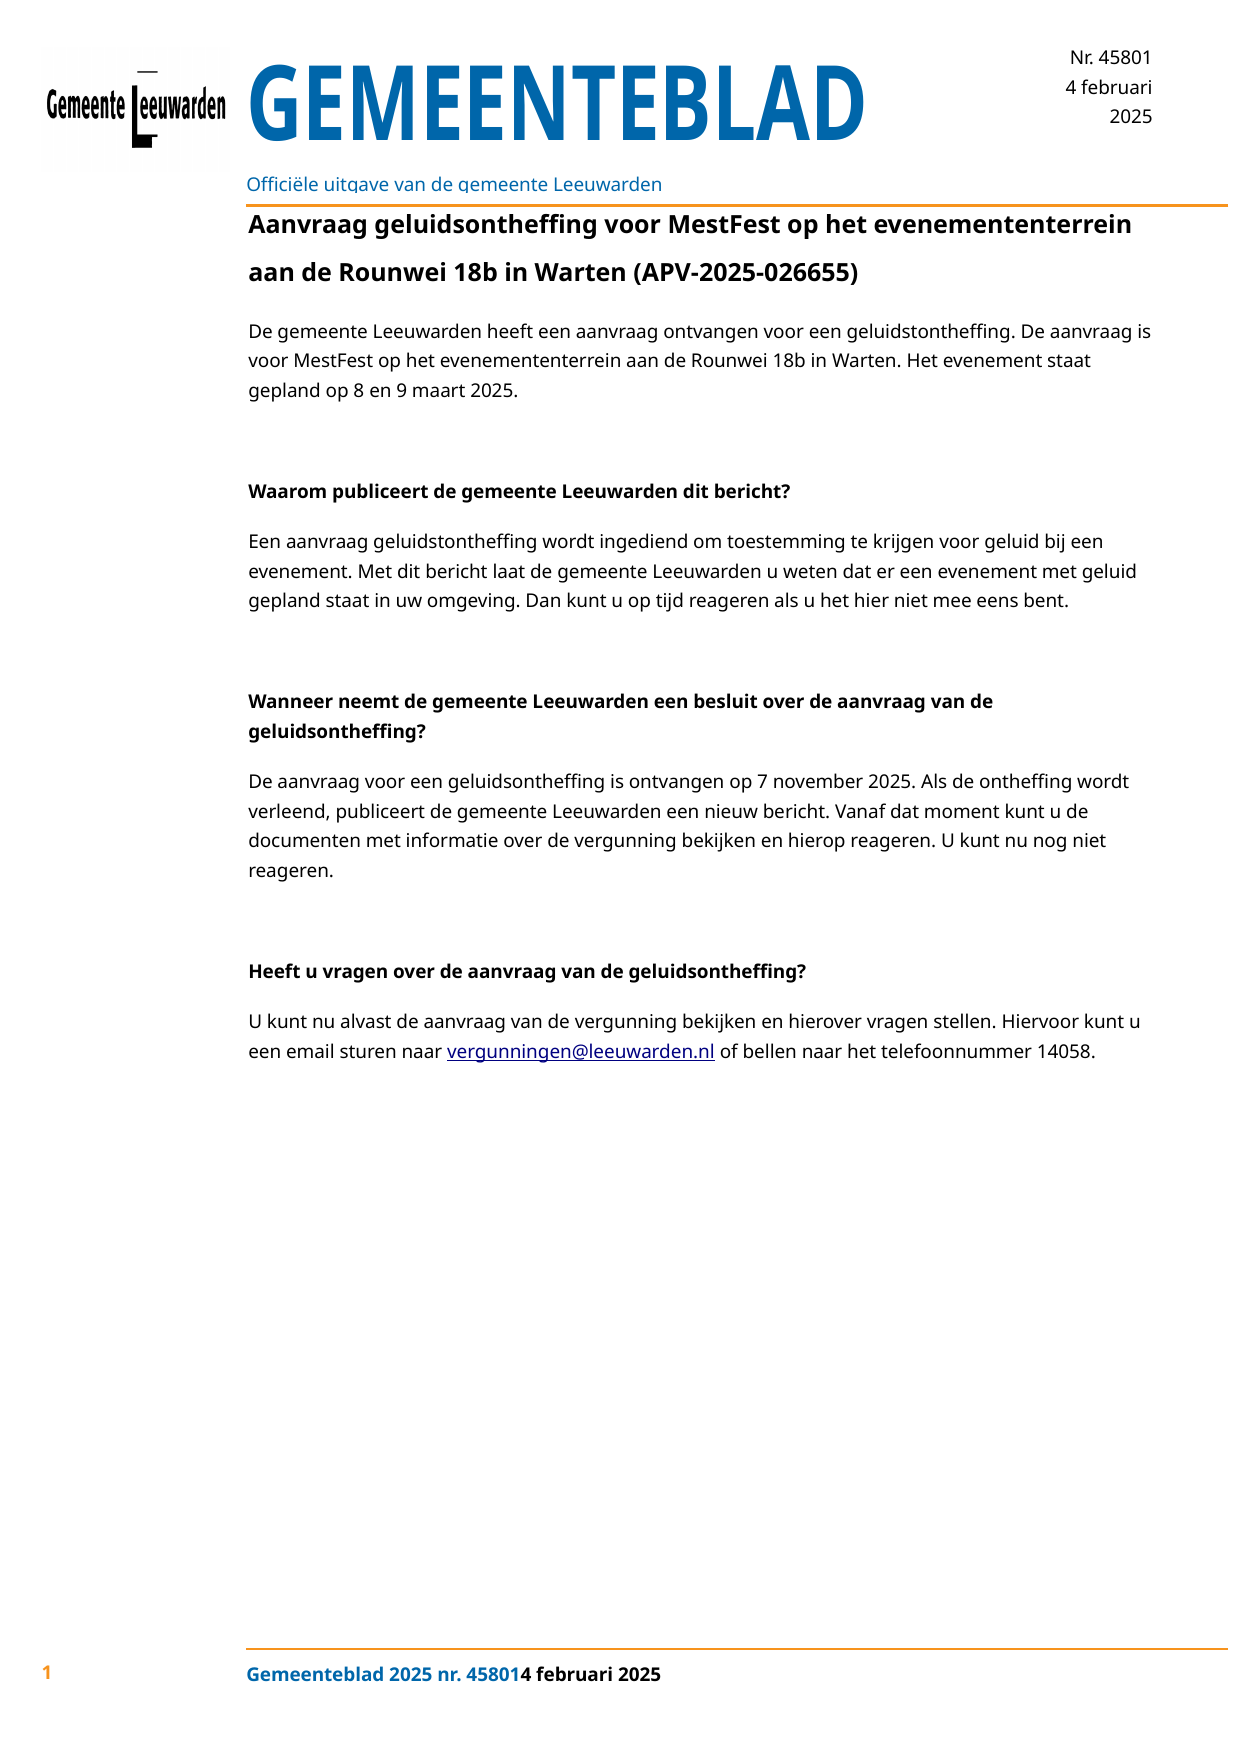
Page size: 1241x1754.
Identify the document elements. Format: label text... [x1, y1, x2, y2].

text Een aanvraag geluidstontheffing wordt ingediend om toestemming te krijgen voor geluid bij een evenement. Met dit bericht laat de gemeente Leeuwarden u weten dat er een evenement met geluid gepland staat in uw omgeving. Dan kunt u op tijd reageren als u het hier niet mee eens bent. [248, 528, 1152, 613]
text Wanneer neemt de gemeente Leeuwarden een besluit over de aanvraag van de geluidsontheffing? [248, 688, 1152, 744]
text De aanvraag voor een geluidsontheffing is ontvangen op 7 november 2025. Als de ontheffing wordt verleend, publiceert de gemeente Leeuwarden een nieuw bericht. Vanaf dat moment kunt u de documenten met informatie over de vergunning bekijken en hierop reageren. U kunt nu nog niet reageren. [248, 768, 1152, 883]
text Waarom publiceert de gemeente Leeuwarden dit bericht? [248, 478, 1152, 504]
text Aanvraag geluidsontheffing voor MestFest op het evenemententerrein aan de Rounwei 18b in Warten (APV-2025-026655) [248, 207, 1152, 288]
picture [41, 47, 231, 172]
text U kunt nu alvast de aanvraag van de vergunning bekijken en hierover vragen stellen. Hiervoor kunt u een email sturen naar vergunningen@leeuwarden.nl of bellen naar het telefoonnummer 14058. [248, 1008, 1152, 1064]
text De gemeente Leeuwarden heeft een aanvraag ontvangen voor een geluidstontheffing. De aanvraag is voor MestFest op het evenemententerrein aan de Rounwei 18b in Warten. Het evenement staat gepland op 8 en 9 maart 2025. [248, 318, 1152, 403]
text Heeft u vragen over de aanvraag van de geluidsontheffing? [248, 958, 1152, 984]
